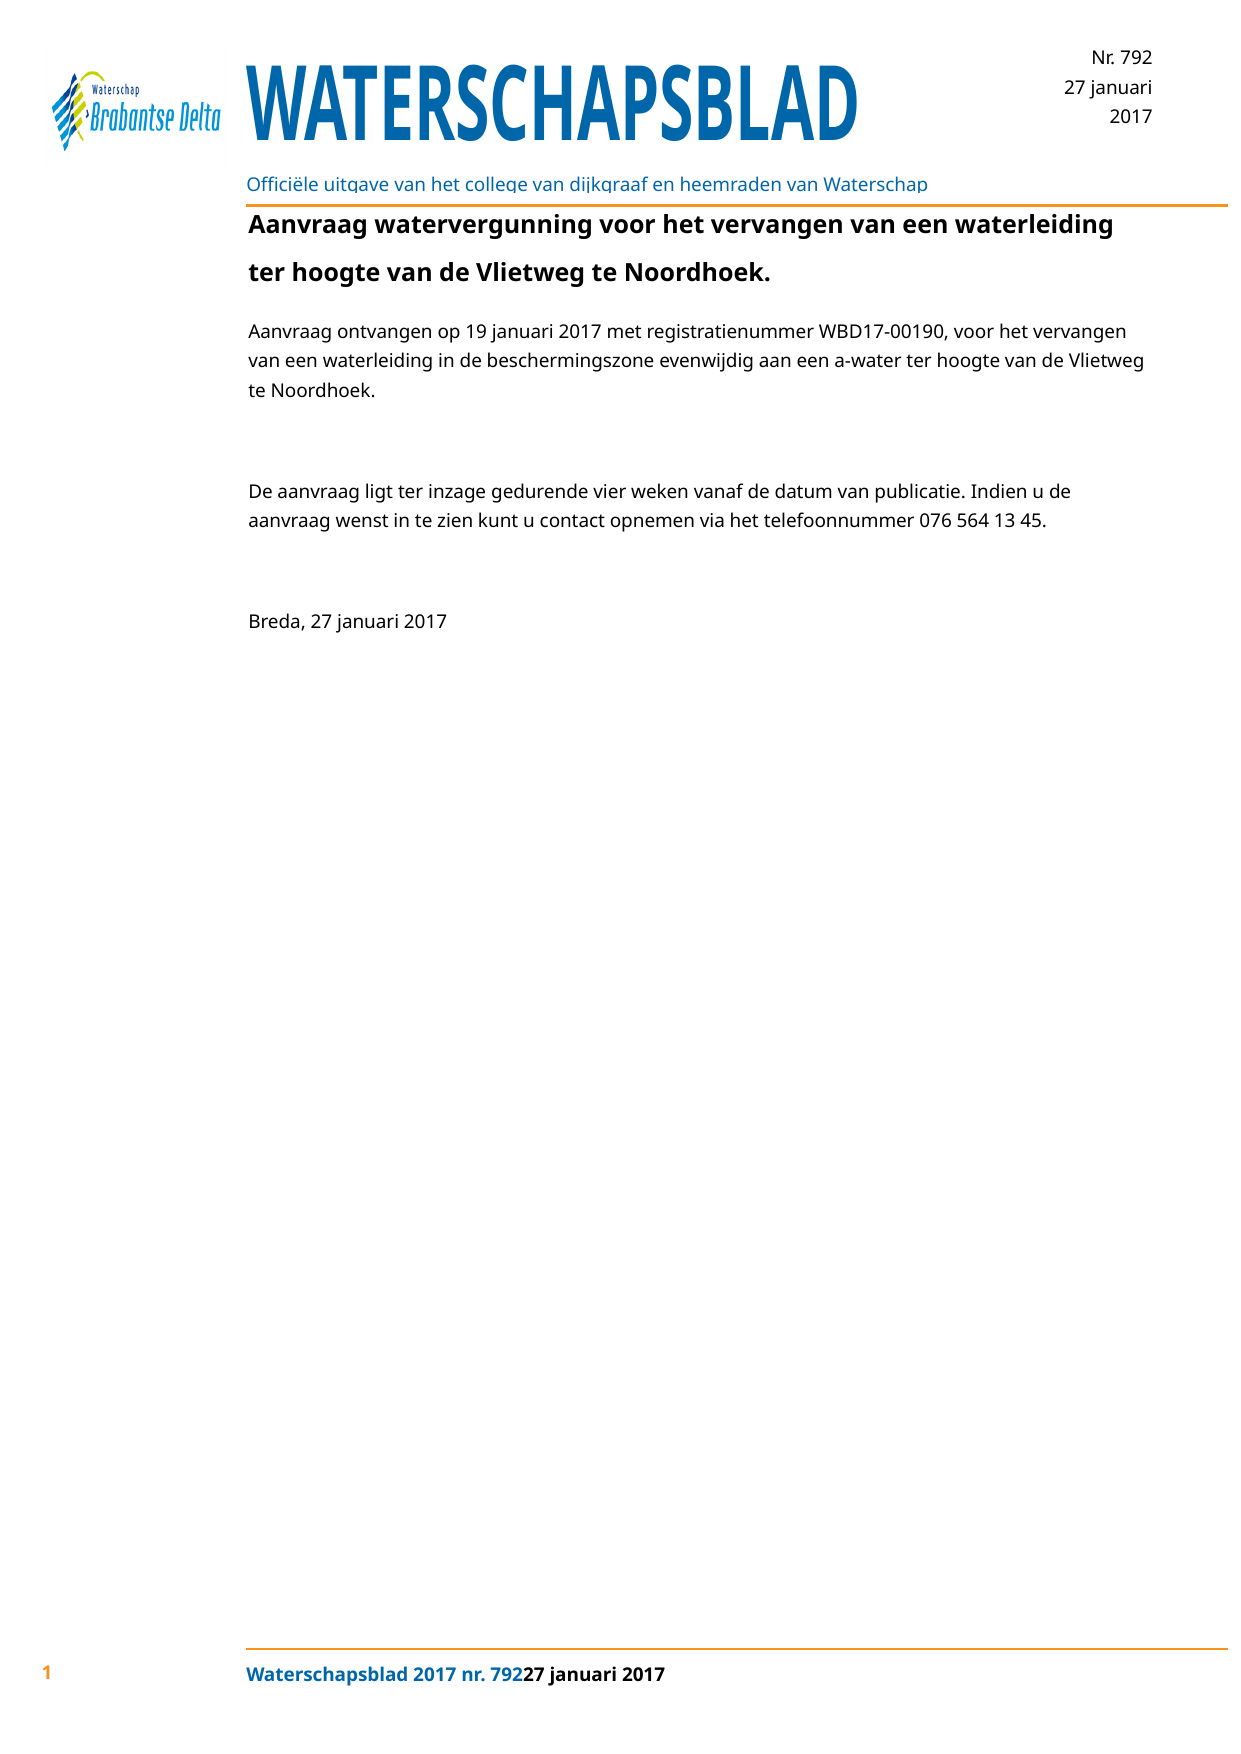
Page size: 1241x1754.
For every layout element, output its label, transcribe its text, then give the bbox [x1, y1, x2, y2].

picture [41, 47, 231, 172]
text De aanvraag ligt ter inzage gedurende vier weken vanaf de datum van publicatie. Indien u de aanvraag wenst in te zien kunt u contact opnemen via het telefoonnummer 076 564 13 45. [248, 478, 1152, 533]
text Breda, 27 januari 2017 [248, 608, 1152, 634]
text Aanvraag ontvangen op 19 januari 2017 met registratienummer WBD17-00190, voor het vervangen van een waterleiding in de beschermingszone evenwijdig aan een a-water ter hoogte van de Vlietweg te Noordhoek. [248, 318, 1152, 403]
text Aanvraag watervergunning voor het vervangen van een waterleiding ter hoogte van de Vlietweg te Noordhoek. [248, 207, 1152, 288]
